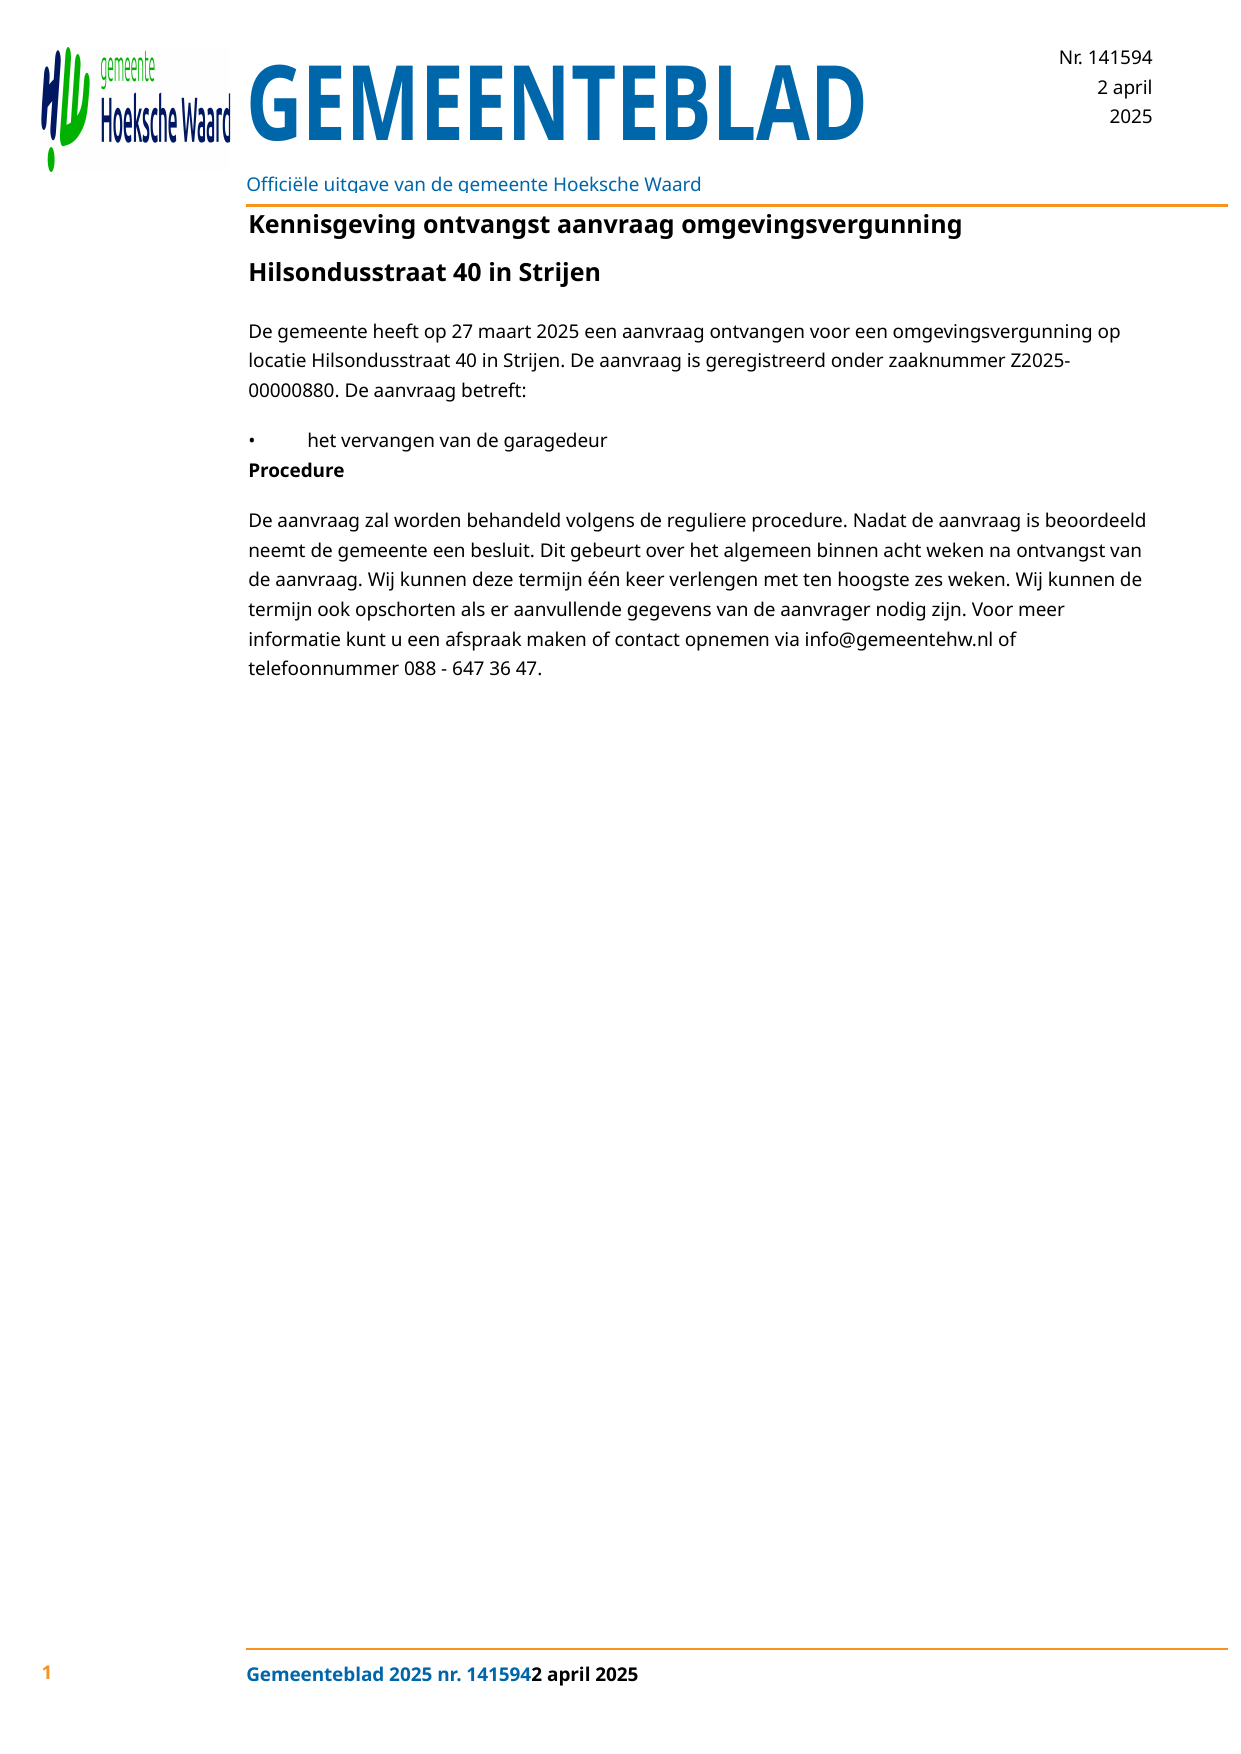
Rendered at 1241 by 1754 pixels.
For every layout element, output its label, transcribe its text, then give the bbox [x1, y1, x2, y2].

text De gemeente heeft op 27 maart 2025 een aanvraag ontvangen voor een omgevingsvergunning op locatie Hilsondusstraat 40 in Strijen. De aanvraag is geregistreerd onder zaaknummer Z2025-00000880. De aanvraag betreft: [248, 318, 1152, 403]
text De aanvraag zal worden behandeld volgens de reguliere procedure. Nadat de aanvraag is beoordeeld neemt de gemeente een besluit. Dit gebeurt over het algemeen binnen acht weken na ontvangst van de aanvraag. Wij kunnen deze termijn één keer verlengen met ten hoogste zes weken. Wij kunnen de termijn ook opschorten als er aanvullende gegevens van de aanvrager nodig zijn. Voor meer informatie kunt u een afspraak maken of contact opnemen via info@gemeentehw.nl of telefoonnummer 088 - 647 36 47. [248, 507, 1152, 681]
picture [41, 47, 231, 172]
list het vervangen van de garagedeur [248, 427, 1152, 453]
text Procedure [248, 457, 1152, 483]
text Kennisgeving ontvangst aanvraag omgevingsvergunning Hilsondusstraat 40 in Strijen [248, 207, 1152, 288]
